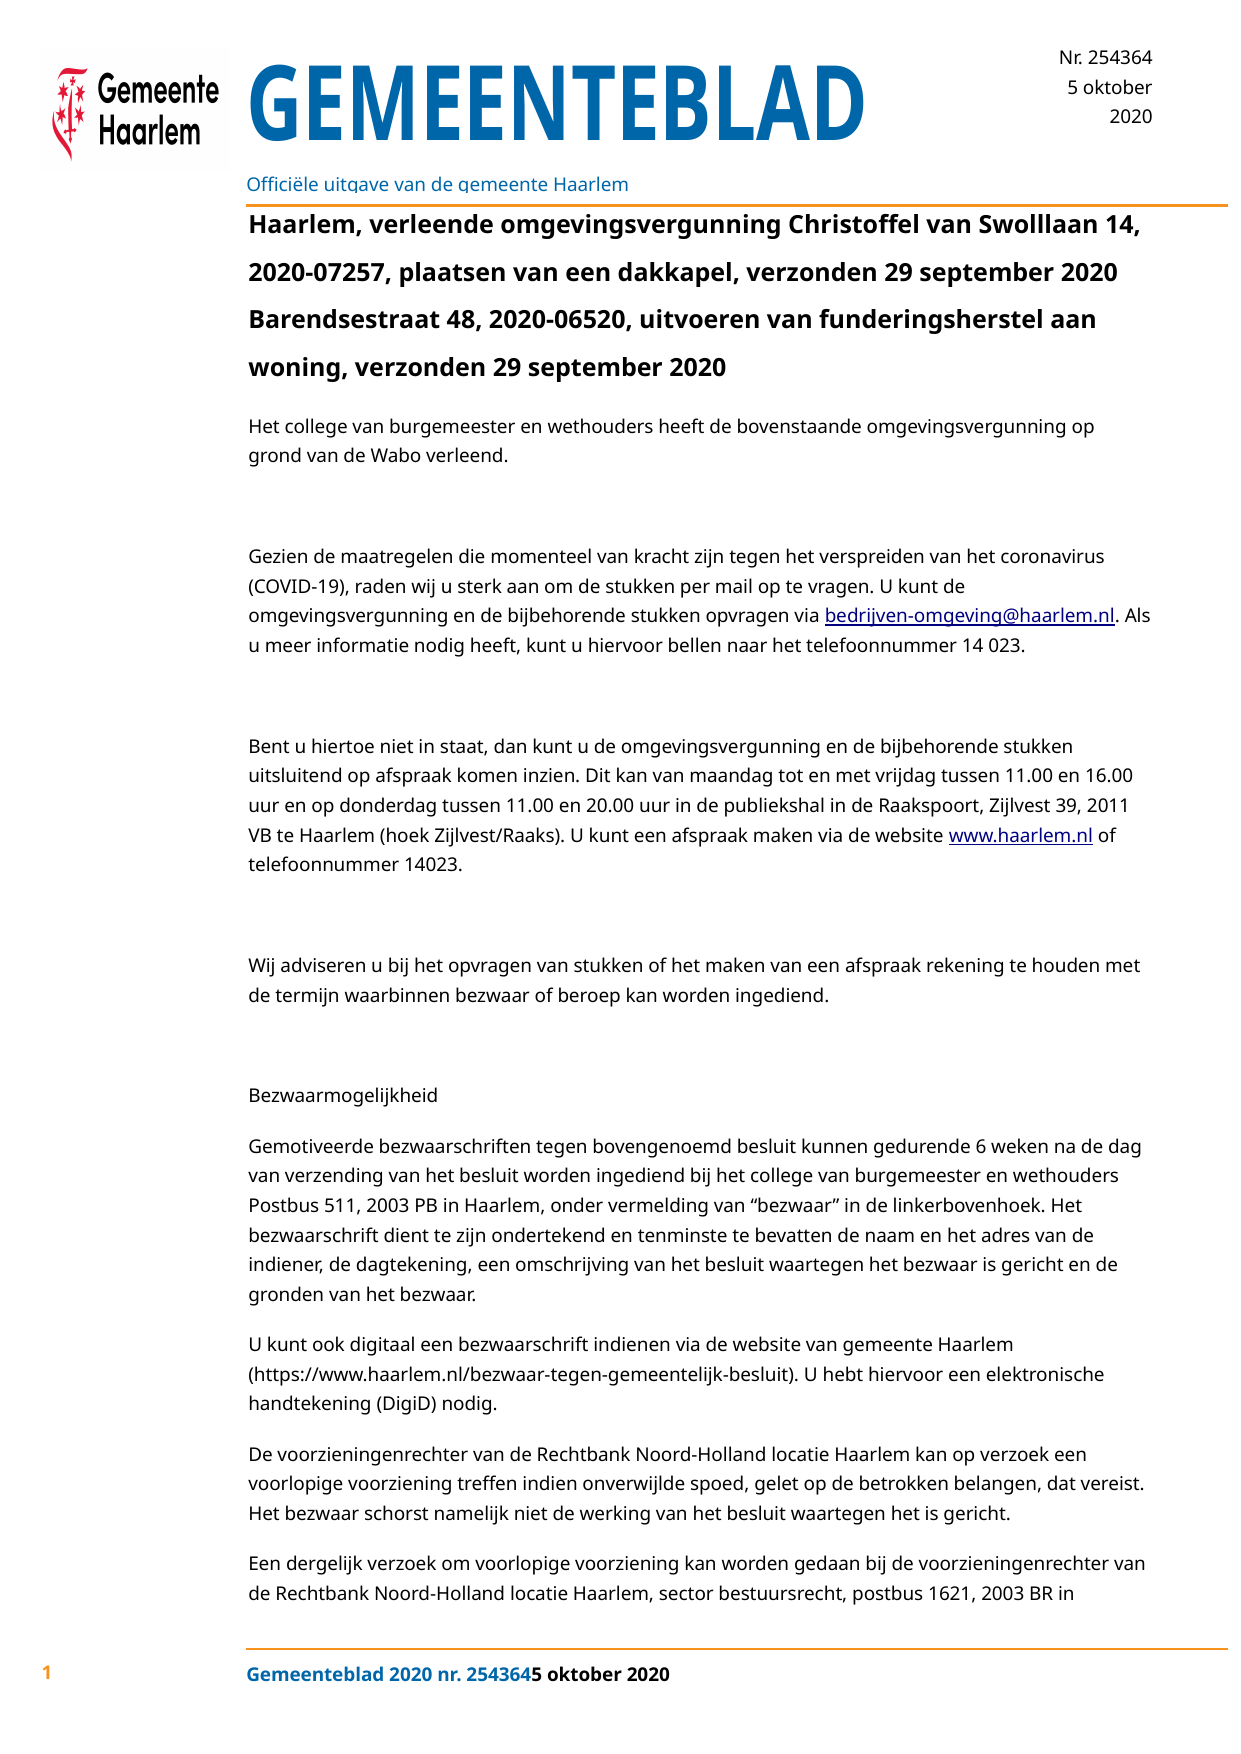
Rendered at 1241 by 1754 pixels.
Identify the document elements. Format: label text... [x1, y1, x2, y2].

text Gezien de maatregelen die momenteel van kracht zijn tegen het verspreiden van het coronavirus (COVID-19), raden wij u sterk aan om de stukken per mail op te vragen. U kunt de omgevingsvergunning en de bijbehorende stukken opvragen via bedrijven-omgeving@haarlem.nl. Als u meer informatie nodig heeft, kunt u hiervoor bellen naar het telefoonnummer 14 023. [248, 543, 1152, 658]
text Bezwaarmogelijkheid [248, 1083, 1152, 1108]
text U kunt ook digitaal een bezwaarschrift indienen via de website van gemeente Haarlem (https://www.haarlem.nl/bezwaar-tegen-gemeentelijk-besluit). U hebt hiervoor een elektronische handtekening (DigiD) nodig. [248, 1331, 1152, 1416]
text Wij adviseren u bij het opvragen van stukken of het maken van een afspraak rekening te houden met de termijn waarbinnen bezwaar of beroep kan worden ingediend. [248, 952, 1152, 1008]
text Bent u hiertoe niet in staat, dan kunt u de omgevingsvergunning en de bijbehorende stukken uitsluitend op afspraak komen inzien. Dit kan van maandag tot en met vrijdag tussen 11.00 en 16.00 uur en op donderdag tussen 11.00 en 20.00 uur in de publiekshal in de Raakspoort, Zijlvest 39, 2011 VB te Haarlem (hoek Zijlvest/Raaks). U kunt een afspraak maken via de website www.haarlem.nl of telefoonnummer 14023. [248, 733, 1152, 877]
text Het college van burgemeester en wethouders heeft de bovenstaande omgevingsvergunning op grond van de Wabo verleend. [248, 413, 1152, 468]
text De voorzieningenrechter van de Rechtbank Noord-Holland locatie Haarlem kan op verzoek een voorlopige voorziening treffen indien onverwijlde spoed, gelet op de betrokken belangen, dat vereist. Het bezwaar schorst namelijk niet de werking van het besluit waartegen het is gericht. [248, 1441, 1152, 1526]
text Haarlem, verleende omgevingsvergunning Christoffel van Swolllaan 14, 2020-07257, plaatsen van een dakkapel, verzonden 29 september 2020 Barendsestraat 48, 2020-06520, uitvoeren van funderingsherstel aan woning, verzonden 29 september 2020 [248, 207, 1152, 384]
picture [41, 47, 231, 172]
text Gemotiveerde bezwaarschriften tegen bovengenoemd besluit kunnen gedurende 6 weken na de dag van verzending van het besluit worden ingediend bij het college van burgemeester en wethouders Postbus 511, 2003 PB in Haarlem, onder vermelding van “bezwaar” in de linkerbovenhoek. Het bezwaarschrift dient te zijn ondertekend en tenminste te bevatten de naam en het adres van de indiener, de dagtekening, een omschrijving van het besluit waartegen het bezwaar is gericht en de gronden van het bezwaar. [248, 1133, 1152, 1307]
text Een dergelijk verzoek om voorlopige voorziening kan worden gedaan bij de voorzieningenrechter van de Rechtbank Noord-Holland locatie Haarlem, sector bestuursrecht, postbus 1621, 2003 BR in [248, 1551, 1152, 1606]
